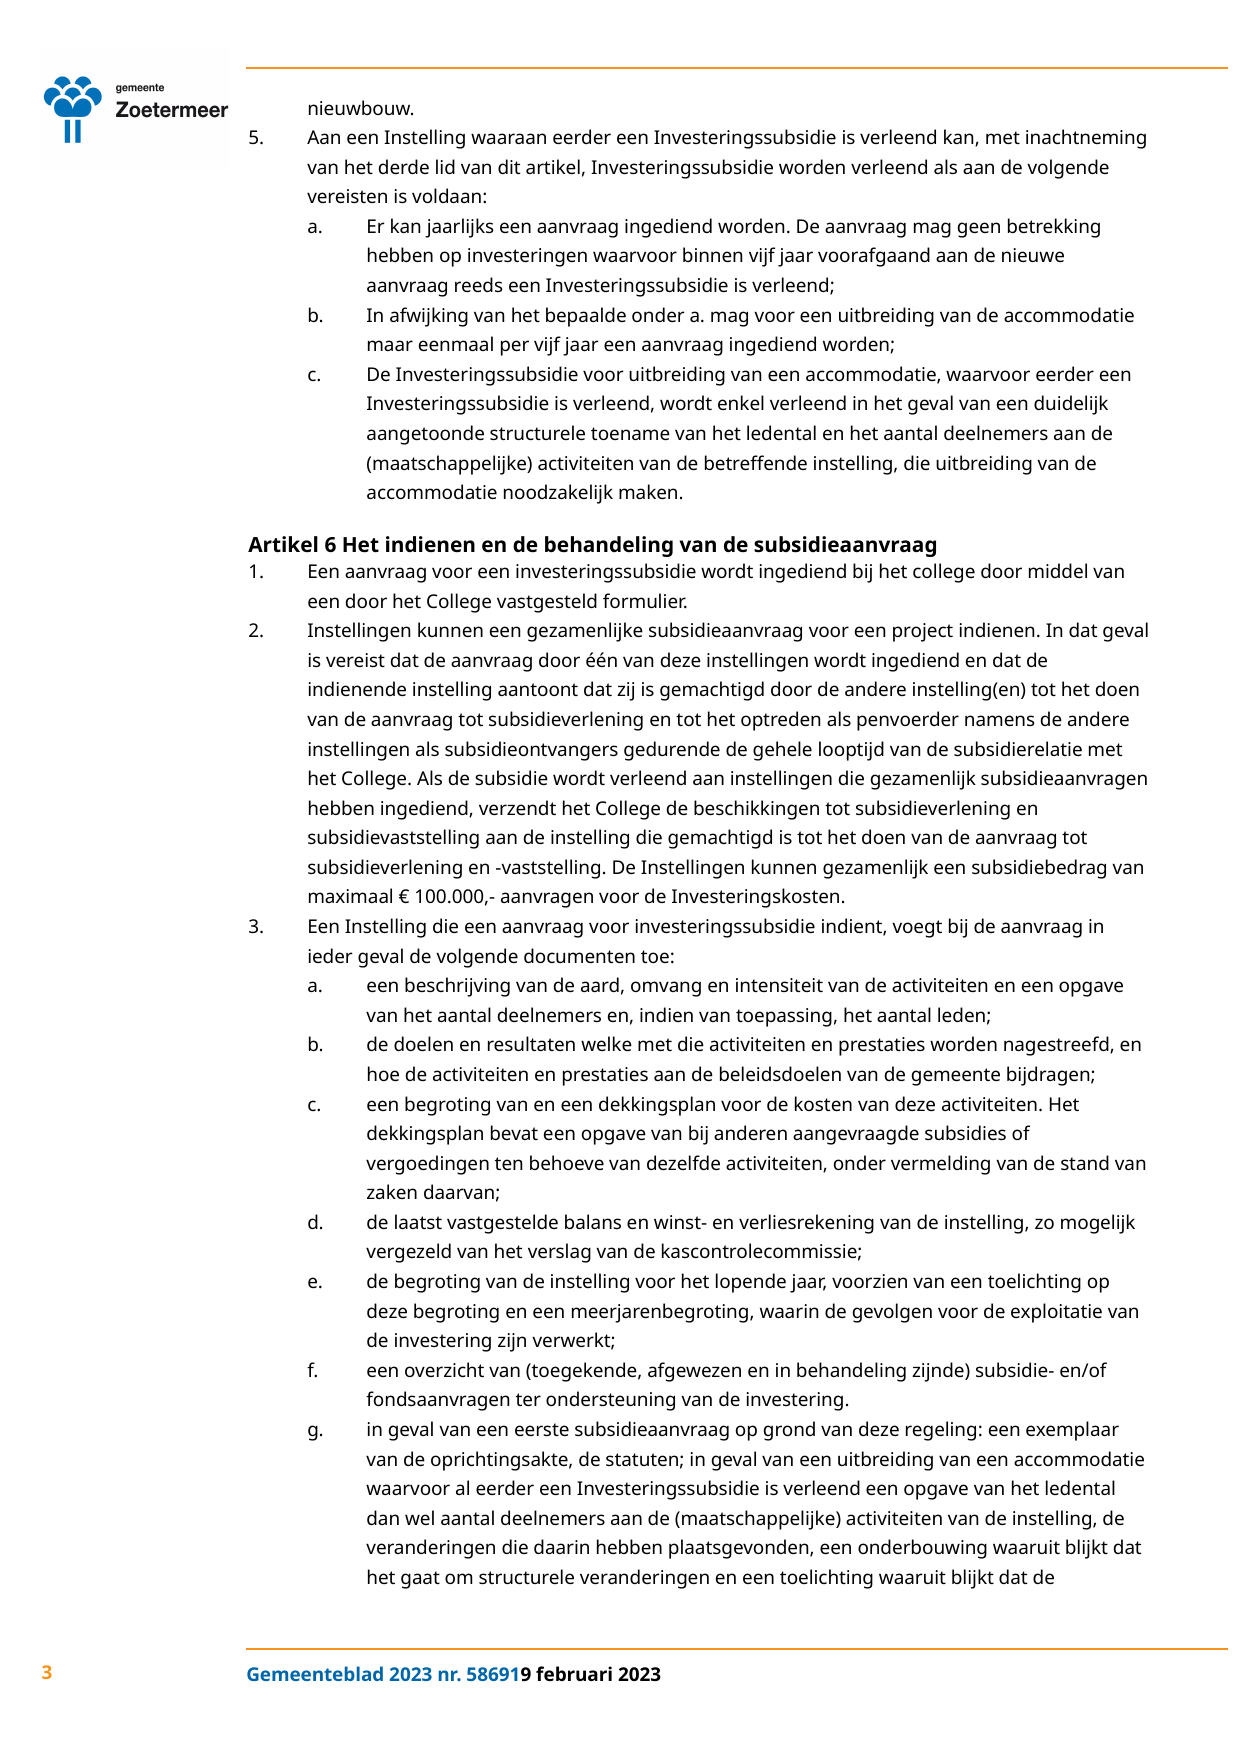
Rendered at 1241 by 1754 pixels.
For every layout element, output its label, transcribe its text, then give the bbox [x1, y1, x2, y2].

list een begroting van en een dekkingsplan voor de kosten van deze activiteiten. Het dekkingsplan bevat een opgave van bij anderen aangevraagde subsidies of vergoedingen ten behoeve van dezelfde activiteiten, onder vermelding van de stand van zaken daarvan; [307, 1091, 1152, 1205]
list een overzicht van (toegekende, afgewezen en in behandeling zijnde) subsidie- en/of fondsaanvragen ter ondersteuning van de investering. [307, 1357, 1152, 1412]
list Een aanvraag voor een investeringssubsidie wordt ingediend bij het college door middel van een door het College vastgesteld formulier. [248, 558, 1152, 613]
list de begroting van de instelling voor het lopende jaar, voorzien van een toelichting op deze begroting en een meerjarenbegroting, waarin de gevolgen voor de exploitatie van de investering zijn verwerkt; [307, 1268, 1152, 1353]
list Er kan jaarlijks een aanvraag ingediend worden. De aanvraag mag geen betrekking hebben op investeringen waarvoor binnen vijf jaar voorafgaand aan de nieuwe aanvraag reeds een Investeringssubsidie is verleend; [307, 213, 1152, 298]
list een beschrijving van de aard, omvang en intensiteit van de activiteiten en een opgave van het aantal deelnemers en, indien van toepassing, het aantal leden; [307, 972, 1152, 1028]
list de doelen en resultaten welke met die activiteiten en prestaties worden nagestreefd, en hoe de activiteiten en prestaties aan de beleidsdoelen van de gemeente bijdragen; [307, 1032, 1152, 1087]
list Aan een Instelling waaraan eerder een Investeringssubsidie is verleend kan, met inachtneming van het derde lid van dit artikel, Investeringssubsidie worden verleend als aan de volgende vereisten is voldaan: [248, 124, 1152, 209]
text Artikel 6 Het indienen en de behandeling van de subsidieaanvraag [248, 530, 1152, 558]
list de laatst vastgestelde balans en winst- en verliesrekening van de instelling, zo mogelijk vergezeld van het verslag van de kascontrolecommissie; [307, 1209, 1152, 1264]
list In afwijking van het bepaalde onder a. mag voor een uitbreiding van de accommodatie maar eenmaal per vijf jaar een aanvraag ingediend worden; [307, 302, 1152, 357]
list nieuwbouw. [248, 95, 1152, 121]
list in geval van een eerste subsidieaanvraag op grond van deze regeling: een exemplaar van de oprichtingsakte, de statuten; in geval van een uitbreiding van een accommodatie waarvoor al eerder een Investeringssubsidie is verleend een opgave van het ledental dan wel aantal deelnemers aan de (maatschappelijke) activiteiten van de instelling, de veranderingen die daarin hebben plaatsgevonden, een onderbouwing waaruit blijkt dat het gaat om structurele veranderingen en een toelichting waaruit blijkt dat de [307, 1416, 1152, 1590]
list Een Instelling die een aanvraag voor investeringssubsidie indient, voegt bij de aanvraag in ieder geval de volgende documenten toe: [248, 913, 1152, 968]
list De Investeringssubsidie voor uitbreiding van een accommodatie, waarvoor eerder een Investeringssubsidie is verleend, wordt enkel verleend in het geval van een duidelijk aangetoonde structurele toename van het ledental en het aantal deelnemers aan de (maatschappelijke) activiteiten van de betreffende instelling, die uitbreiding van de accommodatie noodzakelijk maken. [307, 361, 1152, 505]
picture [41, 47, 231, 172]
list Instellingen kunnen een gezamenlijke subsidieaanvraag voor een project indienen. In dat geval is vereist dat de aanvraag door één van deze instellingen wordt ingediend en dat de indienende instelling aantoont dat zij is gemachtigd door de andere instelling(en) tot het doen van de aanvraag tot subsidieverlening en tot het optreden als penvoerder namens de andere instellingen als subsidieontvangers gedurende de gehele looptijd van de subsidierelatie met het College. Als de subsidie wordt verleend aan instellingen die gezamenlijk subsidieaanvragen hebben ingediend, verzendt het College de beschikkingen tot subsidieverlening en subsidievaststelling aan de instelling die gemachtigd is tot het doen van de aanvraag tot subsidieverlening en -vaststelling. De Instellingen kunnen gezamenlijk een subsidiebedrag van maximaal € 100.000,- aanvragen voor de Investeringskosten. [248, 617, 1152, 909]
